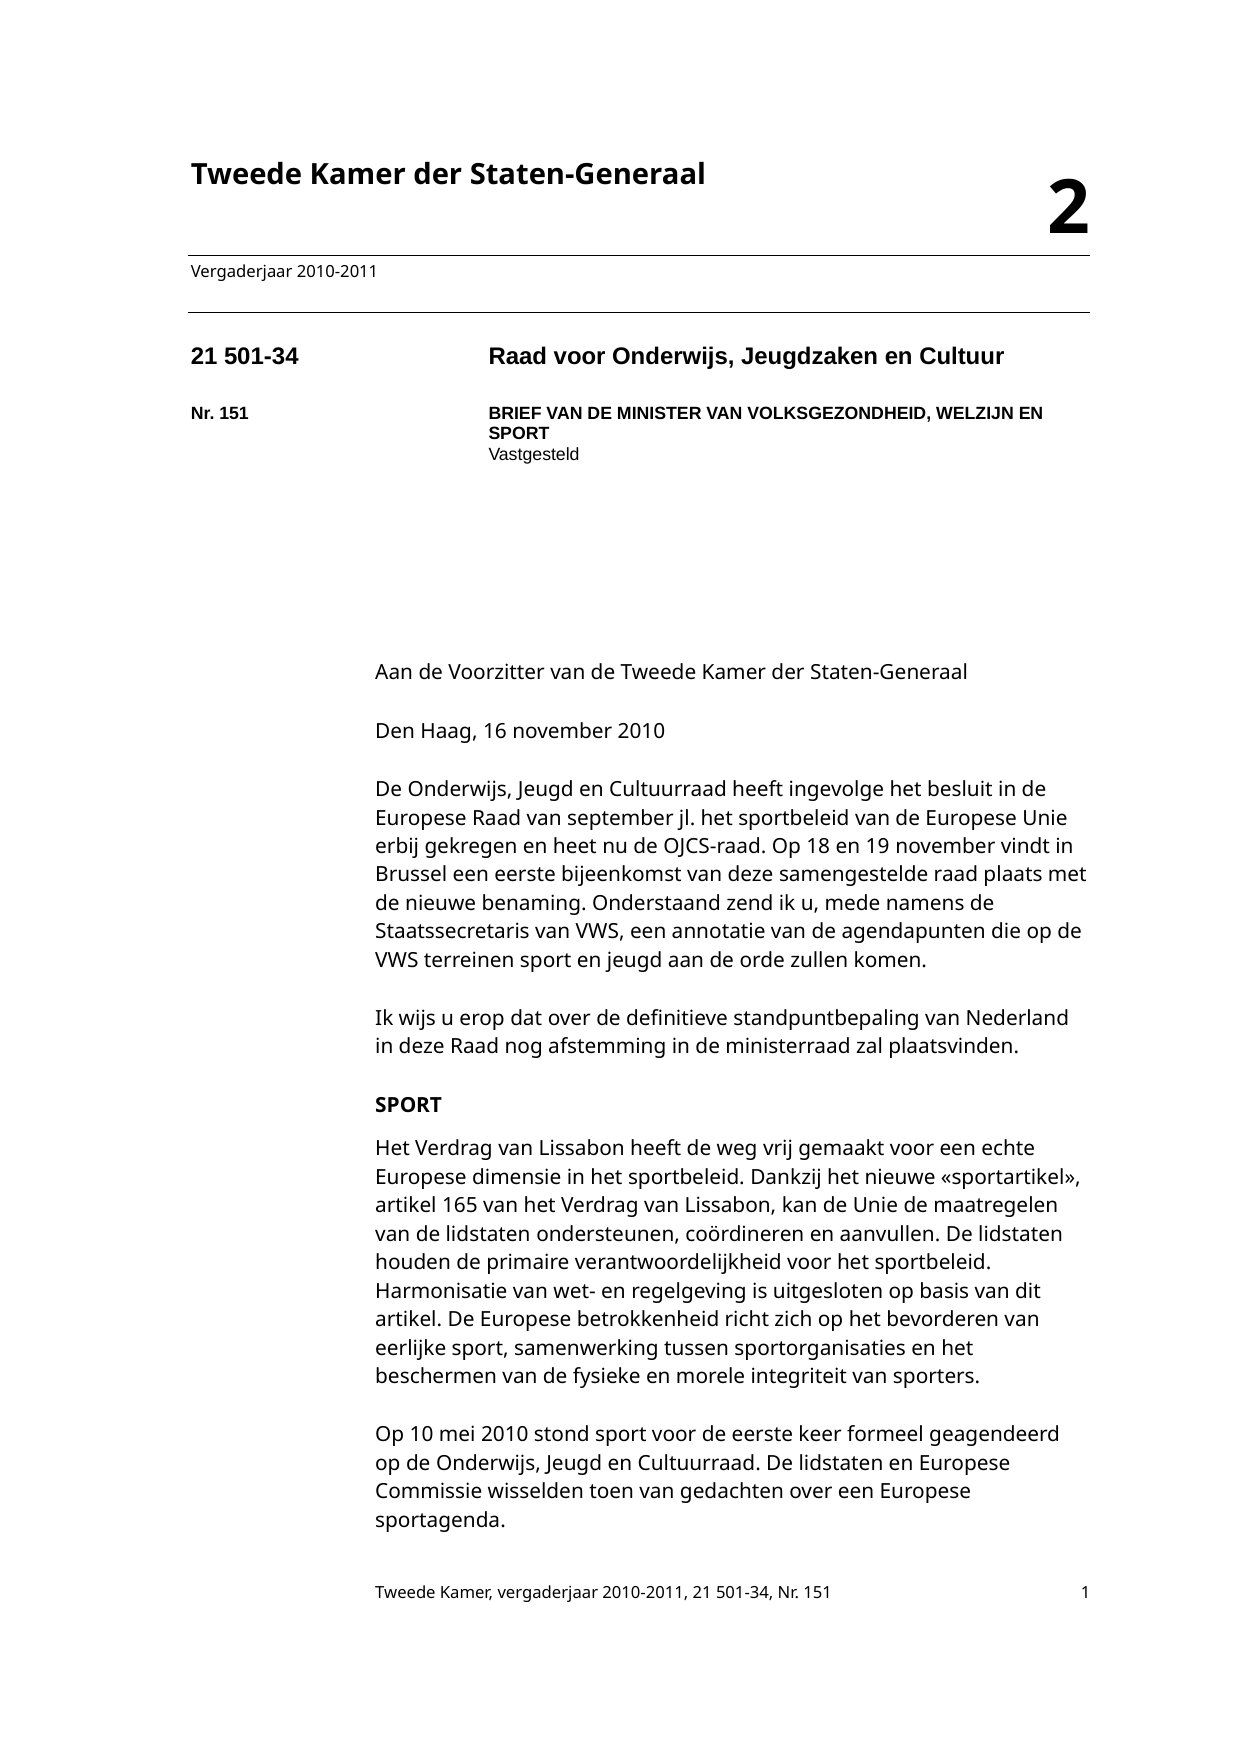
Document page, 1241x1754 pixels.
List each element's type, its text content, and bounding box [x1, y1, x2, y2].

table_cell BRIEF VAN DE MINISTER VAN VOLKSGEZONDHEID, WELZIJN EN SPORT Vastgesteld [485, 399, 1090, 539]
text Ik wijs u erop dat over de definitieve standpuntbepaling van Nederland in deze Raad nog afstemming in de ministerraad zal plaatsvinden. [375, 1003, 1090, 1060]
text SPORT [375, 1090, 1090, 1118]
table_header Tweede Kamer der Staten-Generaal [188, 150, 909, 255]
text De Onderwijs, Jeugd en Cultuurraad heeft ingevolge het besluit in de Europese Raad van september jl. het sportbeleid van de Europese Unie erbij gekregen en heet nu de OJCS-raad. Op 18 en 19 november vindt in Brussel een eerste bijeenkomst van deze samengestelde raad plaats met de nieuwe benaming. Onderstaand zend ik u, mede namens de Staatssecretaris van VWS, een annotatie van de agendapunten die op de VWS terreinen sport en jeugd aan de orde zullen komen. [375, 774, 1090, 973]
table_cell 21 501-34 [188, 339, 485, 399]
text Op 10 mei 2010 stond sport voor de eerste keer formeel geagendeerd op de Onderwijs, Jeugd en Cultuurraad. De lidstaten en Europese Commissie wisselden toen van gedachten over een Europese sportagenda. [375, 1419, 1090, 1533]
table_cell Vergaderjaar 2010-2011 [188, 256, 485, 312]
table_cell [485, 256, 1090, 312]
table_cell [485, 313, 1090, 339]
table_cell Nr. 151 [188, 399, 485, 539]
text Het Verdrag van Lissabon heeft de weg vrij gemaakt voor een echte Europese dimensie in het sportbeleid. Dankzij het nieuwe «sportartikel», artikel 165 van het Verdrag van Lissabon, kan de Unie de maatregelen van de lidstaten ondersteunen, coördineren en aanvullen. De lidstaten houden de primaire verantwoordelijkheid voor het sportbeleid. Harmonisatie van wet- en regelgeving is uitgesloten op basis van dit artikel. De Europese betrokkenheid richt zich op het bevorderen van eerlijke sport, samenwerking tussen sportorganisaties en het beschermen van de fysieke en morele integriteit van sporters. [375, 1133, 1090, 1389]
text Aan de Voorzitter van de Tweede Kamer der Staten-Generaal [375, 657, 1090, 686]
table_header 2 [910, 150, 1090, 255]
text Den Haag, 16 november 2010 [375, 716, 1090, 744]
table_cell [188, 313, 485, 339]
table_cell Raad voor Onderwijs, Jeugdzaken en Cultuur [485, 339, 1090, 399]
